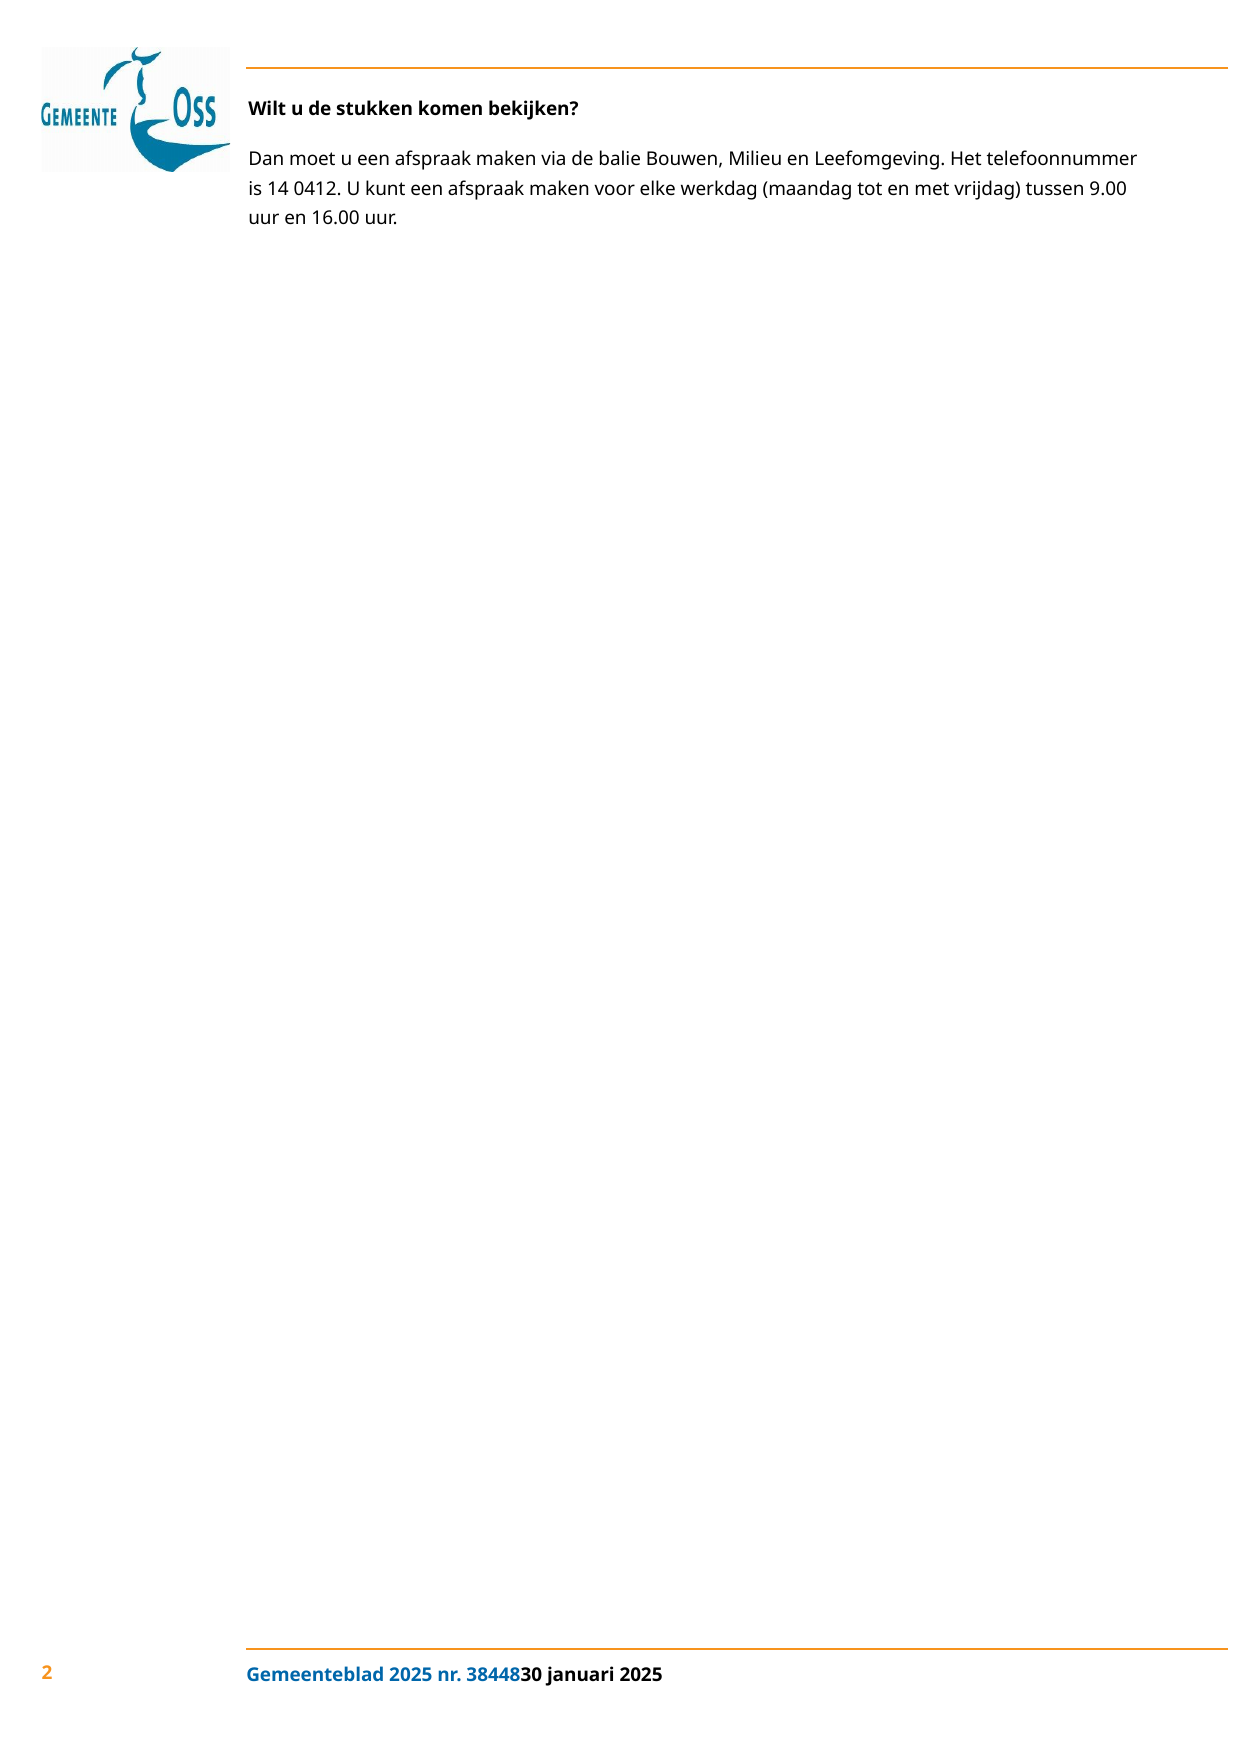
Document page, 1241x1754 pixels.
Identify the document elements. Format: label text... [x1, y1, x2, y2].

picture [41, 47, 231, 172]
text Dan moet u een afspraak maken via de balie Bouwen, Milieu en Leefomgeving. Het telefoonnummer is 14 0412. U kunt een afspraak maken voor elke werkdag (maandag tot en met vrijdag) tussen 9.00 uur en 16.00 uur. [248, 145, 1152, 230]
text Wilt u de stukken komen bekijken? [248, 95, 1152, 121]
